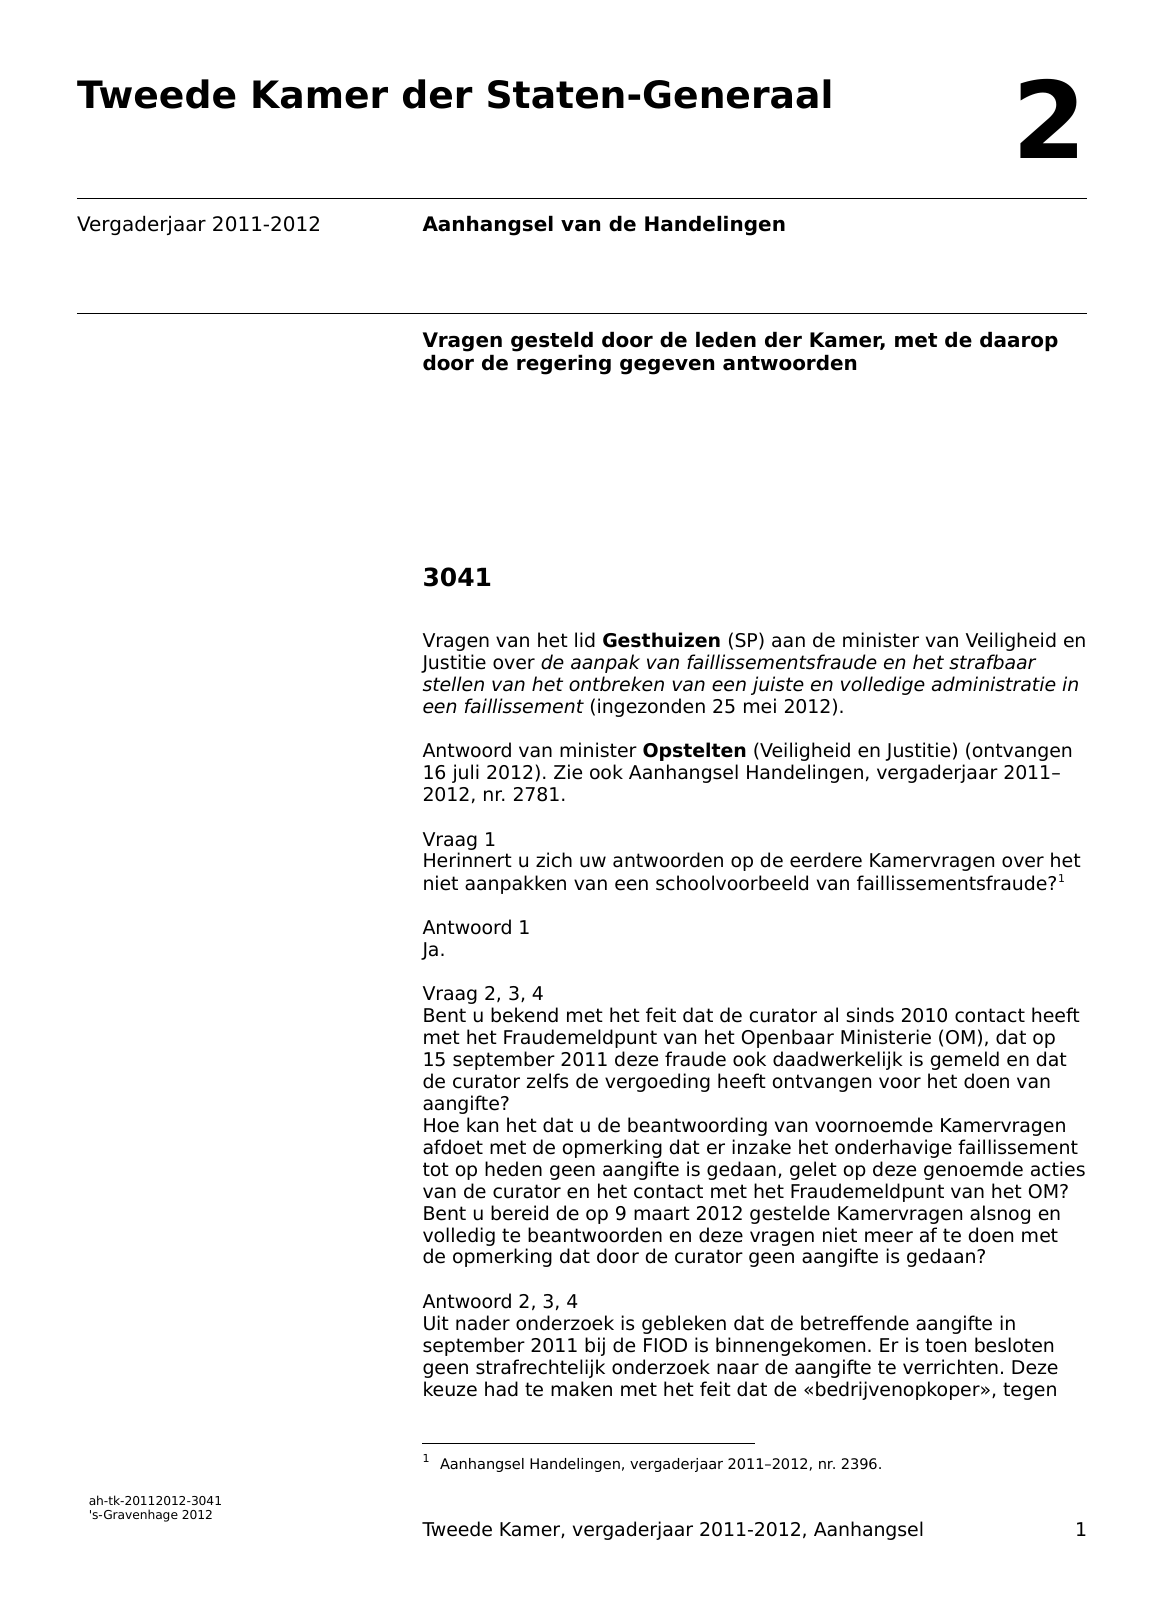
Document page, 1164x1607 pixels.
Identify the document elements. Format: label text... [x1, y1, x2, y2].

table_cell Vergaderjaar 2011-2012 [77, 199, 422, 313]
text Herinnert u zich uw antwoorden op de eerdere Kamervragen over het niet aanpakken van een schoolvoorbeeld van faillissementsfraude? [422, 850, 1087, 894]
table_header Tweede Kamer der Staten-Generaal [77, 59, 886, 198]
text Bent u bereid de op 9 maart 2012 gestelde Kamervragen alsnog en volledig te beantwoorden en deze vragen niet meer af te doen met de opmerking dat door de curator geen aangifte is gedaan? [422, 1202, 1087, 1268]
text Antwoord van minister Opstelten (Veiligheid en Justitie) (ontvangen 16 juli 2012). Zie ook Aanhangsel Handelingen, vergaderjaar 2011–2012, nr. 2781. [422, 740, 1087, 806]
table_cell Aanhangsel van de Handelingen [422, 199, 1087, 313]
text 's-Gravenhage 2012 [88, 1508, 323, 1522]
text Vraag 1 [422, 828, 1087, 850]
text 3041 [422, 563, 1087, 592]
text Antwoord 1 [422, 917, 1087, 938]
table_cell [77, 314, 422, 375]
text Uit nader onderzoek is gebleken dat de betreffende aangifte in september 2011 bij de FIOD is binnengekomen. Er is toen besloten geen strafrechtelijk onderzoek naar de aangifte te verrichten. Deze keuze had te maken met het feit dat de «bedrijvenopkoper», tegen [422, 1313, 1087, 1401]
text Hoe kan het dat u de beantwoording van voornoemde Kamervragen afdoet met de opmerking dat er inzake het onderhavige faillissement tot op heden geen aangifte is gedaan, gelet op deze genoemde acties van de curator en het contact met het Fraudemeldpunt van het OM? [422, 1114, 1087, 1202]
text ah-tk-20112012-3041 [88, 1494, 323, 1508]
text Vragen van het lid Gesthuizen (SP) aan de minister van Veiligheid en Justitie over de aanpak van faillissementsfraude en het strafbaar stellen van het ontbreken van een juiste en volledige administratie in een faillissement (ingezonden 25 mei 2012). [422, 630, 1087, 718]
text Antwoord 2, 3, 4 [422, 1291, 1087, 1313]
text Ja. [422, 938, 1087, 961]
table_header 2 [886, 59, 1087, 198]
text Bent u bekend met het feit dat de curator al sinds 2010 contact heeft met het Fraudemeldpunt van het Openbaar Ministerie (OM), dat op 15 september 2011 deze fraude ook daadwerkelijk is gemeld en dat de curator zelfs de vergoeding heeft ontvangen voor het doen van aangifte? [422, 1005, 1087, 1114]
text Aanhangsel Handelingen, vergaderjaar 2011–2012, nr. 2396. [422, 1452, 1087, 1474]
text Vraag 2, 3, 4 [422, 983, 1087, 1005]
table_cell Vragen gesteld door de leden der Kamer, met de daarop door de regering gegeven antwoorden [422, 314, 1087, 375]
